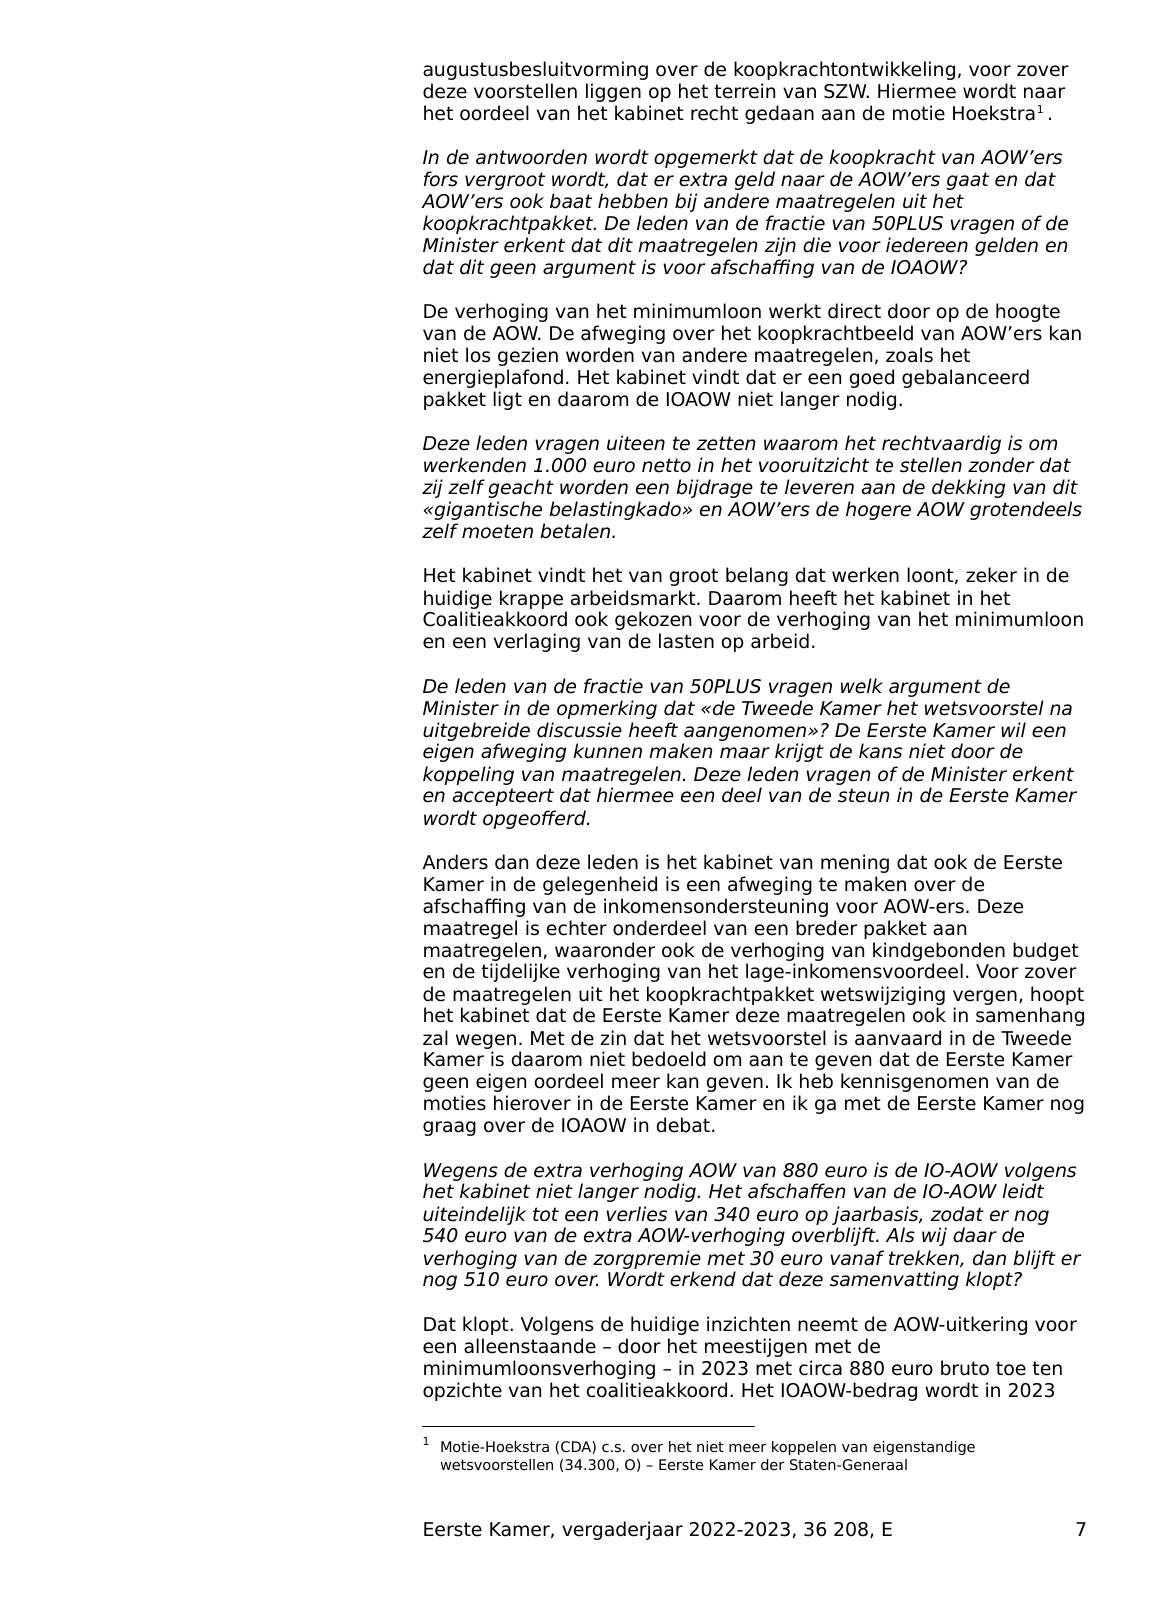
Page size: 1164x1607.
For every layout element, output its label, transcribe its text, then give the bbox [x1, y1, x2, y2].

text Dat klopt. Volgens de huidige inzichten neemt de AOW-uitkering voor een alleenstaande – door het meestijgen met de minimumloonsverhoging – in 2023 met circa 880 euro bruto toe ten opzichte van het coalitieakkoord. Het IOAOW-bedrag wordt in 2023 [422, 1313, 1087, 1401]
text Motie-Hoekstra (CDA) c.s. over het niet meer koppelen van eigenstandige wetsvoorstellen (34.300, O) – Eerste Kamer der Staten-Generaal [422, 1435, 1087, 1474]
text Deze leden vragen uiteen te zetten waarom het rechtvaardig is om werkenden 1.000 euro netto in het vooruitzicht te stellen zonder dat zij zelf geacht worden een bijdrage te leveren aan de dekking van dit «gigantische belastingkado» en AOW’ers de hogere AOW grotendeels zelf moeten betalen. [422, 433, 1087, 543]
text Het kabinet vindt het van groot belang dat werken loont, zeker in de huidige krappe arbeidsmarkt. Daarom heeft het kabinet in het Coalitieakkoord ook gekozen voor de verhoging van het minimumloon en een verlaging van de lasten op arbeid. [422, 565, 1087, 653]
text In de antwoorden wordt opgemerkt dat de koopkracht van AOW’ers fors vergroot wordt, dat er extra geld naar de AOW’ers gaat en dat AOW’ers ook baat hebben bij andere maatregelen uit het koopkrachtpakket. De leden van de fractie van 50PLUS vragen of de Minister erkent dat dit maatregelen zijn die voor iedereen gelden en dat dit geen argument is voor afschaffing van de IOAOW? [422, 147, 1087, 279]
text augustusbesluitvorming over de koopkrachtontwikkeling, voor zover deze voorstellen liggen op het terrein van SZW. Hiermee wordt naar het oordeel van het kabinet recht gedaan aan de motie Hoekstra. [422, 59, 1087, 125]
text De leden van de fractie van 50PLUS vragen welk argument de Minister in de opmerking dat «de Tweede Kamer het wetsvoorstel na uitgebreide discussie heeft aangenomen»? De Eerste Kamer wil een eigen afweging kunnen maken maar krijgt de kans niet door de koppeling van maatregelen. Deze leden vragen of de Minister erkent en accepteert dat hiermee een deel van de steun in de Eerste Kamer wordt opgeofferd. [422, 676, 1087, 829]
text Wegens de extra verhoging AOW van 880 euro is de IO-AOW volgens het kabinet niet langer nodig. Het afschaffen van de IO-AOW leidt uiteindelijk tot een verlies van 340 euro op jaarbasis, zodat er nog 540 euro van de extra AOW-verhoging overblijft. Als wij daar de verhoging van de zorgpremie met 30 euro vanaf trekken, dan blijft er nog 510 euro over. Wordt erkend dat deze samenvatting klopt? [422, 1159, 1087, 1291]
text De verhoging van het minimumloon werkt direct door op de hoogte van de AOW. De afweging over het koopkrachtbeeld van AOW’ers kan niet los gezien worden van andere maatregelen, zoals het energieplafond. Het kabinet vindt dat er een goed gebalanceerd pakket ligt en daarom de IOAOW niet langer nodig. [422, 301, 1087, 411]
text Anders dan deze leden is het kabinet van mening dat ook de Eerste Kamer in de gelegenheid is een afweging te maken over de afschaffing van de inkomensondersteuning voor AOW-ers. Deze maatregel is echter onderdeel van een breder pakket aan maatregelen, waaronder ook de verhoging van kindgebonden budget en de tijdelijke verhoging van het lage-inkomensvoordeel. Voor zover de maatregelen uit het koopkrachtpakket wetswijziging vergen, hoopt het kabinet dat de Eerste Kamer deze maatregelen ook in samenhang zal wegen. Met de zin dat het wetsvoorstel is aanvaard in de Tweede Kamer is daarom niet bedoeld om aan te geven dat de Eerste Kamer geen eigen oordeel meer kan geven. Ik heb kennisgenomen van de moties hierover in de Eerste Kamer en ik ga met de Eerste Kamer nog graag over de IOAOW in debat. [422, 852, 1087, 1137]
